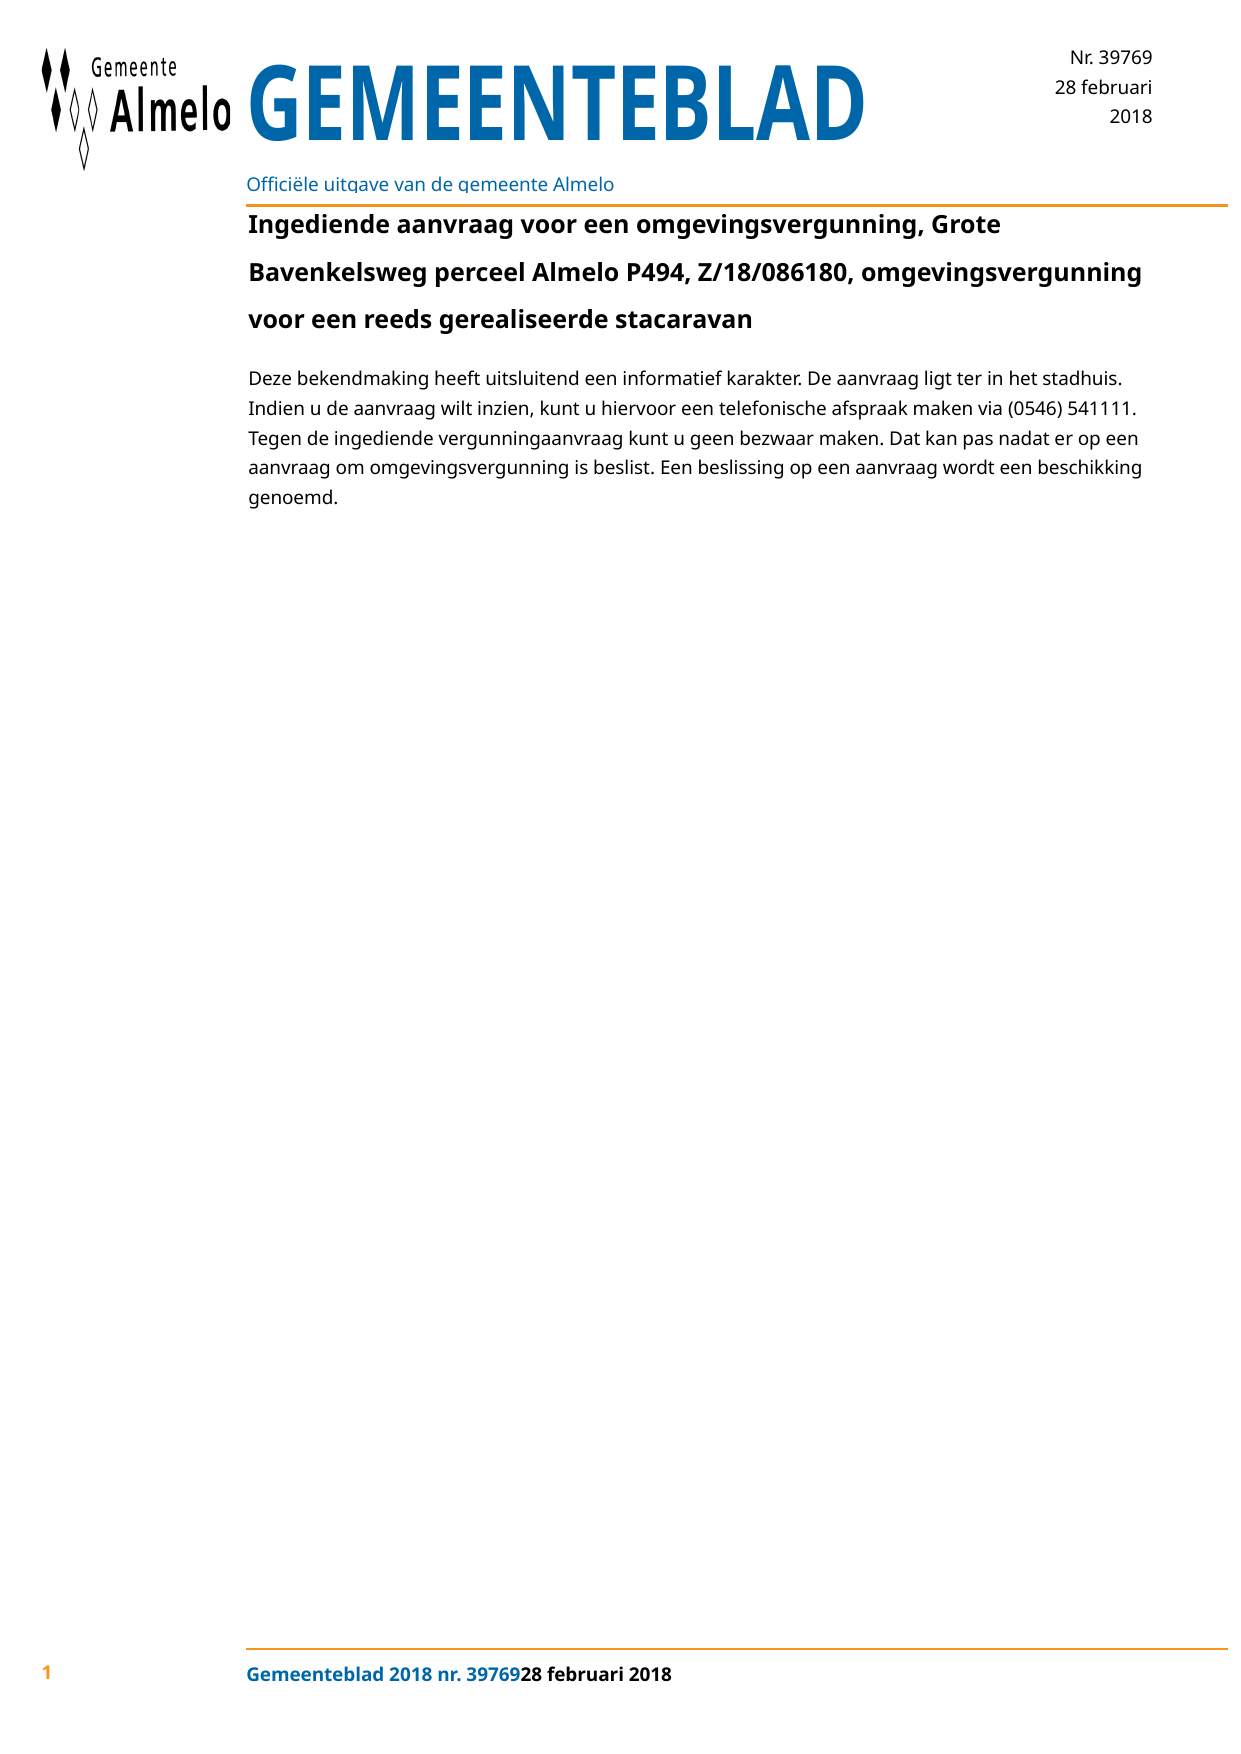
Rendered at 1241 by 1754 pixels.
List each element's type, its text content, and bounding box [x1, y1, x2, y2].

picture [41, 47, 231, 172]
text Ingediende aanvraag voor een omgevingsvergunning, Grote Bavenkelsweg perceel Almelo P494, Z/18/086180, omgevingsvergunning voor een reeds gerealiseerde stacaravan [248, 207, 1152, 336]
text Deze bekendmaking heeft uitsluitend een informatief karakter. De aanvraag ligt ter in het stadhuis. Indien u de aanvraag wilt inzien, kunt u hiervoor een telefonische afspraak maken via (0546) 541111. Tegen de ingediende vergunningaanvraag kunt u geen bezwaar maken. Dat kan pas nadat er op een aanvraag om omgevingsvergunning is beslist. Een beslissing op een aanvraag wordt een beschikking genoemd. [248, 366, 1152, 509]
